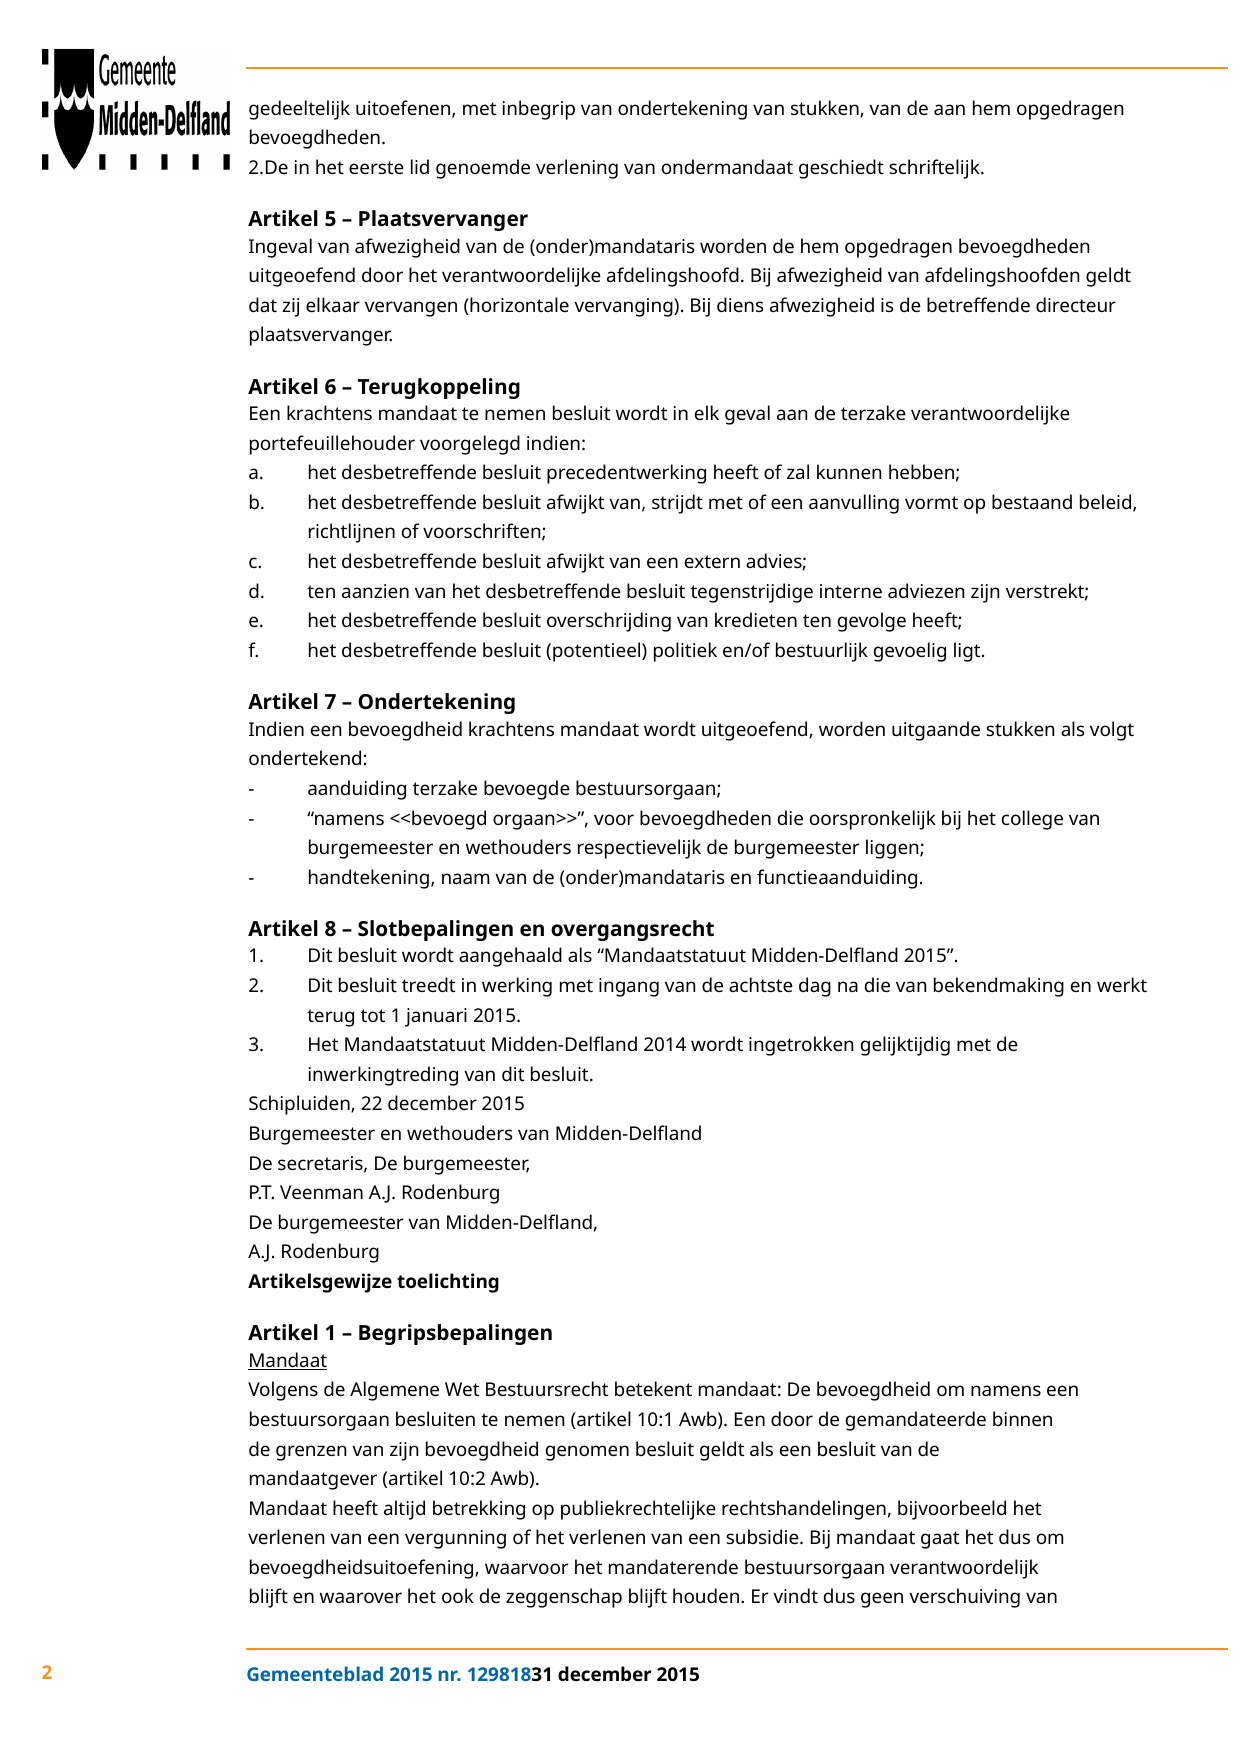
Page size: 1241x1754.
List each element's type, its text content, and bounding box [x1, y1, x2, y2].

text 2.De in het eerste lid genoemde verlening van ondermandaat geschiedt schriftelijk. [248, 154, 1152, 180]
text bevoegdheidsuitoefening, waarvoor het mandaterende bestuursorgaan verantwoordelijk [248, 1554, 1152, 1580]
text gedeeltelijk uitoefenen, met inbegrip van ondertekening van stukken, van de aan hem opgedragen bevoegdheden. [248, 95, 1152, 150]
text Volgens de Algemene Wet Bestuursrecht betekent mandaat: De bevoegdheid om namens een bestuursorgaan besluiten te nemen (artikel 10:1 Awb). Een door de gemandateerde binnen [248, 1377, 1152, 1432]
list het desbetreffende besluit afwijkt van een extern advies; [248, 548, 1152, 574]
list het desbetreffende besluit overschrijding van kredieten ten gevolge heeft; [248, 607, 1152, 633]
list “namens <<bevoegd orgaan>>”, voor bevoegdheden die oorspronkelijk bij het college van burgemeester en wethouders respectievelijk de burgemeester liggen; [248, 805, 1152, 860]
list Dit besluit treedt in werking met ingang van de achtste dag na die van bekendmaking en werkt terug tot 1 januari 2015. [248, 972, 1152, 1028]
text Artikel 6 – Terugkoppeling [248, 372, 1152, 400]
list het desbetreffende besluit precedentwerking heeft of zal kunnen hebben; [248, 459, 1152, 485]
list Het Mandaatstatuut Midden-Delfland 2014 wordt ingetrokken gelijktijdig met de inwerkingtreding van dit besluit. [248, 1031, 1152, 1087]
text Indien een bevoegdheid krachtens mandaat wordt uitgeoefend, worden uitgaande stukken als volgt ondertekend: [248, 716, 1152, 771]
list ten aanzien van het desbetreffende besluit tegenstrijdige interne adviezen zijn verstrekt; [248, 578, 1152, 604]
picture [41, 47, 231, 172]
list aanduiding terzake bevoegde bestuursorgaan; [248, 775, 1152, 801]
text A.J. Rodenburg [248, 1238, 1152, 1264]
text mandaatgever (artikel 10:2 Awb). [248, 1465, 1152, 1491]
list handtekening, naam van de (onder)mandataris en functieaanduiding. [248, 864, 1152, 889]
text Artikel 1 – Begripsbepalingen [248, 1318, 1152, 1347]
text Artikel 8 – Slotbepalingen en overgangsrecht [248, 914, 1152, 943]
text Artikel 7 – Ondertekening [248, 687, 1152, 716]
text de grenzen van zijn bevoegdheid genomen besluit geldt als een besluit van de [248, 1436, 1152, 1461]
text Artikel 5 – Plaatsvervanger [248, 204, 1152, 233]
text Artikelsgewijze toelichting [248, 1268, 1152, 1294]
list Dit besluit wordt aangehaald als “Mandaatstatuut Midden-Delfland 2015”. [248, 943, 1152, 968]
text Burgemeester en wethouders van Midden-Delfland [248, 1120, 1152, 1146]
list het desbetreffende besluit afwijkt van, strijdt met of een aanvulling vormt op bestaand beleid, richtlijnen of voorschriften; [248, 489, 1152, 544]
list het desbetreffende besluit (potentieel) politiek en/of bestuurlijk gevoelig ligt. [248, 637, 1152, 663]
text Een krachtens mandaat te nemen besluit wordt in elk geval aan de terzake verantwoordelijke portefeuillehouder voorgelegd indien: [248, 400, 1152, 456]
text De secretaris, De burgemeester, [248, 1150, 1152, 1176]
text verlenen van een vergunning of het verlenen van een subsidie. Bij mandaat gaat het dus om [248, 1524, 1152, 1550]
text blijft en waarover het ook de zeggenschap blijft houden. Er vindt dus geen verschuiving van [248, 1584, 1152, 1609]
text Schipluiden, 22 december 2015 [248, 1091, 1152, 1116]
text De burgemeester van Midden-Delfland, [248, 1209, 1152, 1235]
text P.T. Veenman A.J. Rodenburg [248, 1179, 1152, 1205]
text Mandaat [248, 1347, 1152, 1373]
text Ingeval van afwezigheid van de (onder)mandataris worden de hem opgedragen bevoegdheden uitgeoefend door het verantwoordelijke afdelingshoofd. Bij afwezigheid van afdelingshoofden geldt dat zij elkaar vervangen (horizontale vervanging). Bij diens afwezigheid is de betreffende directeur plaatsvervanger. [248, 233, 1152, 347]
text Mandaat heeft altijd betrekking op publiekrechtelijke rechtshandelingen, bijvoorbeeld het [248, 1495, 1152, 1521]
